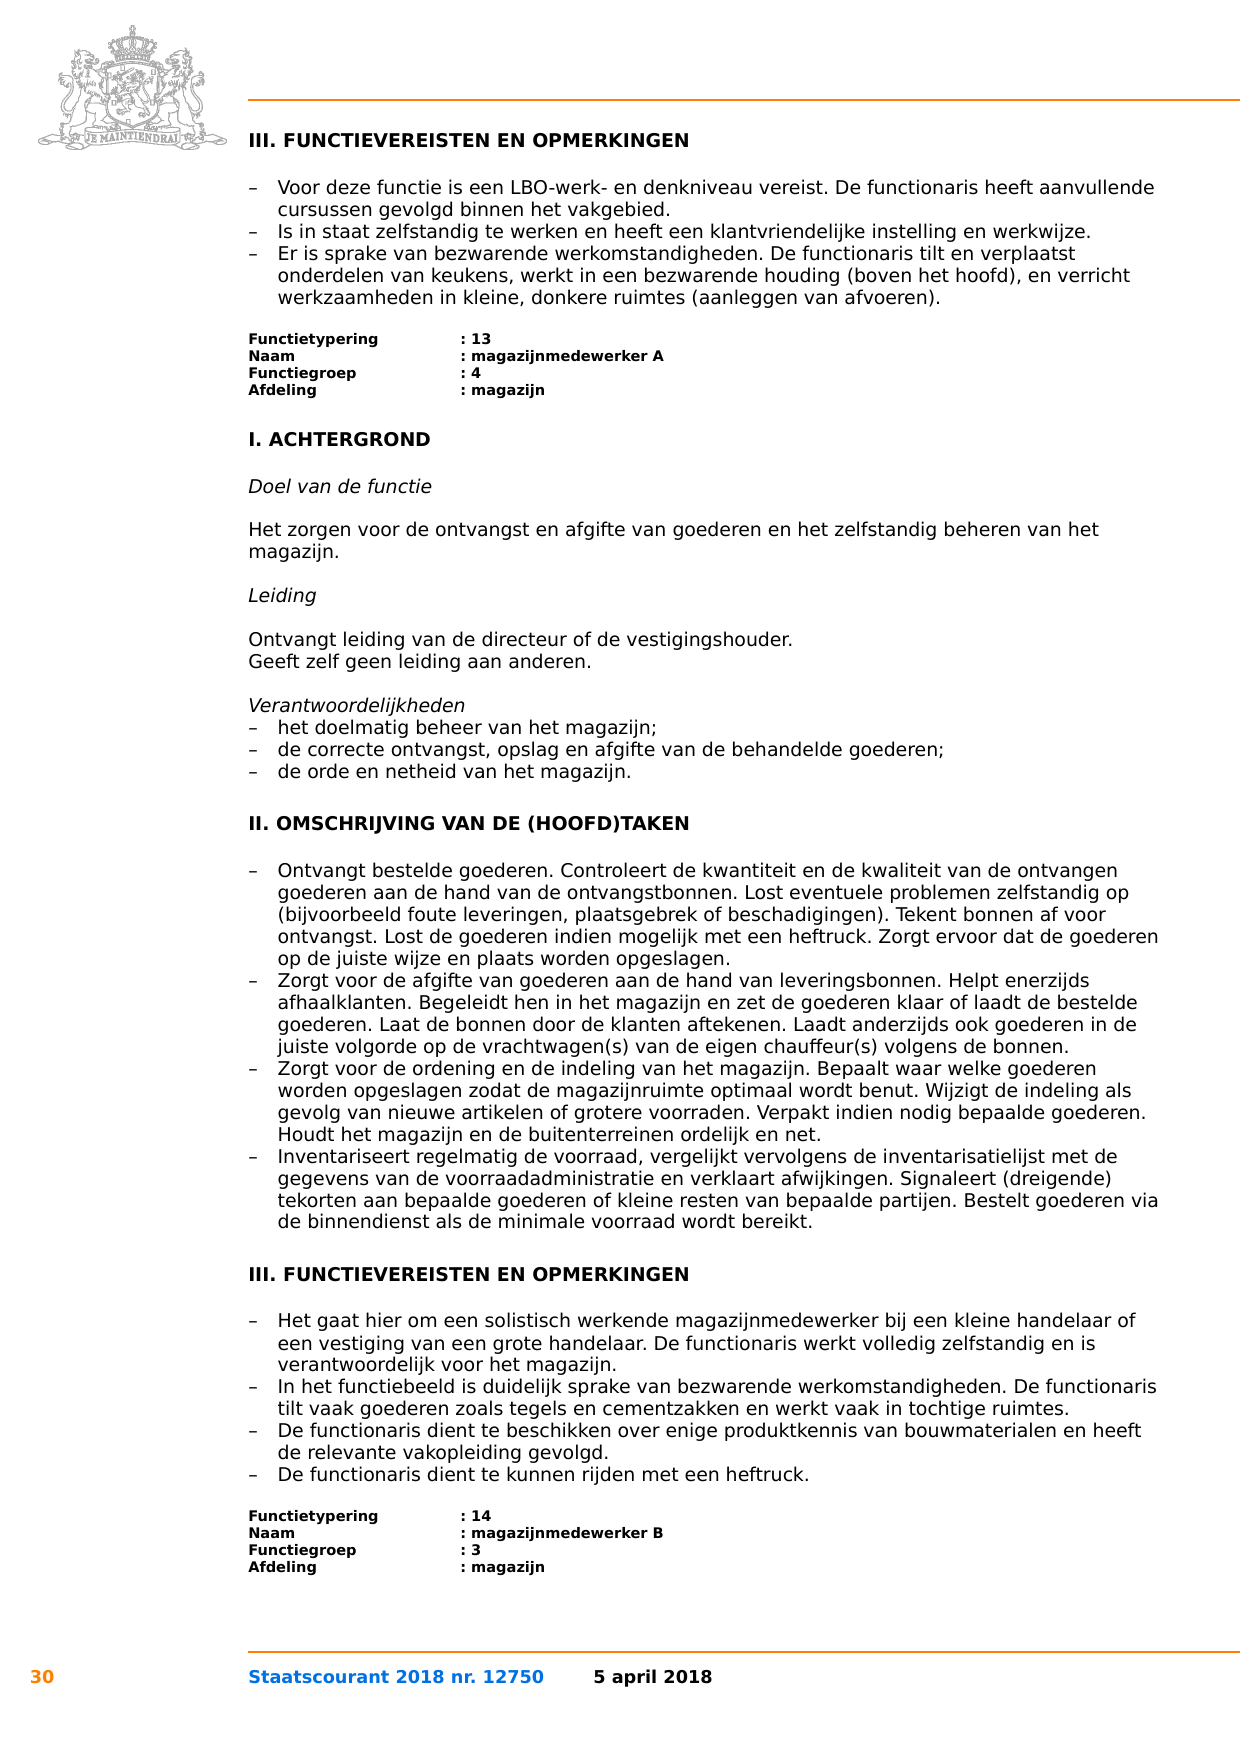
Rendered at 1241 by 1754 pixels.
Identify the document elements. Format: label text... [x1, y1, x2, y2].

table_header : 14 [454, 1508, 1163, 1525]
subtitle II. OMSCHRIJVING VAN DE (HOOFD)TAKEN [248, 813, 1163, 835]
text – Inventariseert regelmatig de voorraad, vergelijkt vervolgens de inventarisatielijst met de gegevens van de voorraadadministratie en verklaart afwijkingen. Signaleert (dreigende) tekorten aan bepaalde goederen of kleine resten van bepaalde partijen. Bestelt goederen via de binnendienst als de minimale voorraad wordt bereikt. [248, 1146, 1163, 1233]
text – De functionaris dient te beschikken over enige produktkennis van bouwmaterialen en heeft de relevante vakopleiding gevolgd. [248, 1420, 1163, 1464]
picture [38, 25, 227, 150]
table_header : 13 [454, 331, 1163, 348]
table_cell Naam [248, 348, 454, 364]
subtitle Verantwoordelijkheden [248, 695, 1163, 717]
table_cell : 4 [454, 365, 1163, 382]
text – Zorgt voor de ordening en de indeling van het magazijn. Bepaalt waar welke goederen worden opgeslagen zodat de magazijnruimte optimaal wordt benut. Wijzigt de indeling als gevolg van nieuwe artikelen of grotere voorraden. Verpakt indien nodig bepaalde goederen. Houdt het magazijn en de buitenterreinen ordelijk en net. [248, 1058, 1163, 1146]
table_header Functietypering [248, 331, 454, 348]
text – de correcte ontvangst, opslag en afgifte van de behandelde goederen; [248, 739, 1163, 761]
table_cell Functiegroep [248, 1542, 454, 1559]
text Het zorgen voor de ontvangst en afgifte van goederen en het zelfstandig beheren van het magazijn. [248, 519, 1163, 563]
table_cell : magazijnmedewerker A [454, 348, 1163, 364]
subtitle Doel van de functie [248, 476, 1163, 497]
text – het doelmatig beheer van het magazijn; [248, 717, 1163, 739]
text – De functionaris dient te kunnen rijden met een heftruck. [248, 1464, 1163, 1486]
subtitle I. ACHTERGROND [248, 428, 1163, 451]
subtitle III. FUNCTIEVEREISTEN EN OPMERKINGEN [248, 1263, 1163, 1285]
table_header Functietypering [248, 1508, 454, 1525]
table_cell : magazijn [454, 382, 1163, 398]
text – Er is sprake van bezwarende werkomstandigheden. De functionaris tilt en verplaatst onderdelen van keukens, werkt in een bezwarende houding (boven het hoofd), en verricht werkzaamheden in kleine, donkere ruimtes (aanleggen van afvoeren). [248, 243, 1163, 309]
text – Het gaat hier om een solistisch werkende magazijnmedewerker bij een kleine handelaar of een vestiging van een grote handelaar. De functionaris werkt volledig zelfstandig en is verantwoordelijk voor het magazijn. [248, 1310, 1163, 1376]
table_cell : 3 [454, 1542, 1163, 1559]
table_cell : magazijn [454, 1559, 1163, 1576]
text – de orde en netheid van het magazijn. [248, 761, 1163, 783]
table_cell Afdeling [248, 1559, 454, 1576]
subtitle III. FUNCTIEVEREISTEN EN OPMERKINGEN [248, 130, 1163, 152]
text Ontvangt leiding van de directeur of de vestigingshouder. [248, 629, 1163, 651]
text – Ontvangt bestelde goederen. Controleert de kwantiteit en de kwaliteit van de ontvangen goederen aan de hand van de ontvangstbonnen. Lost eventuele problemen zelfstandig op (bijvoorbeeld foute leveringen, plaatsgebrek of beschadigingen). Tekent bonnen af voor ontvangst. Lost de goederen indien mogelijk met een heftruck. Zorgt ervoor dat de goederen op de juiste wijze en plaats worden opgeslagen. [248, 860, 1163, 970]
text Geeft zelf geen leiding aan anderen. [248, 651, 1163, 673]
table_cell : magazijnmedewerker B [454, 1525, 1163, 1542]
subtitle Leiding [248, 585, 1163, 607]
table_cell Functiegroep [248, 365, 454, 382]
text – Zorgt voor de afgifte van goederen aan de hand van leveringsbonnen. Helpt enerzijds afhaalklanten. Begeleidt hen in het magazijn en zet de goederen klaar of laadt de bestelde goederen. Laat de bonnen door de klanten aftekenen. Laadt anderzijds ook goederen in de juiste volgorde op de vrachtwagen(s) van de eigen chauffeur(s) volgens de bonnen. [248, 970, 1163, 1058]
table_cell Afdeling [248, 382, 454, 398]
text – In het functiebeeld is duidelijk sprake van bezwarende werkomstandigheden. De functionaris tilt vaak goederen zoals tegels en cementzakken en werkt vaak in tochtige ruimtes. [248, 1376, 1163, 1420]
text – Voor deze functie is een LBO-werk- en denkniveau vereist. De functionaris heeft aanvullende cursussen gevolgd binnen het vakgebied. [248, 177, 1163, 221]
table_cell Naam [248, 1525, 454, 1542]
text – Is in staat zelfstandig te werken en heeft een klantvriendelijke instelling en werkwijze. [248, 221, 1163, 243]
